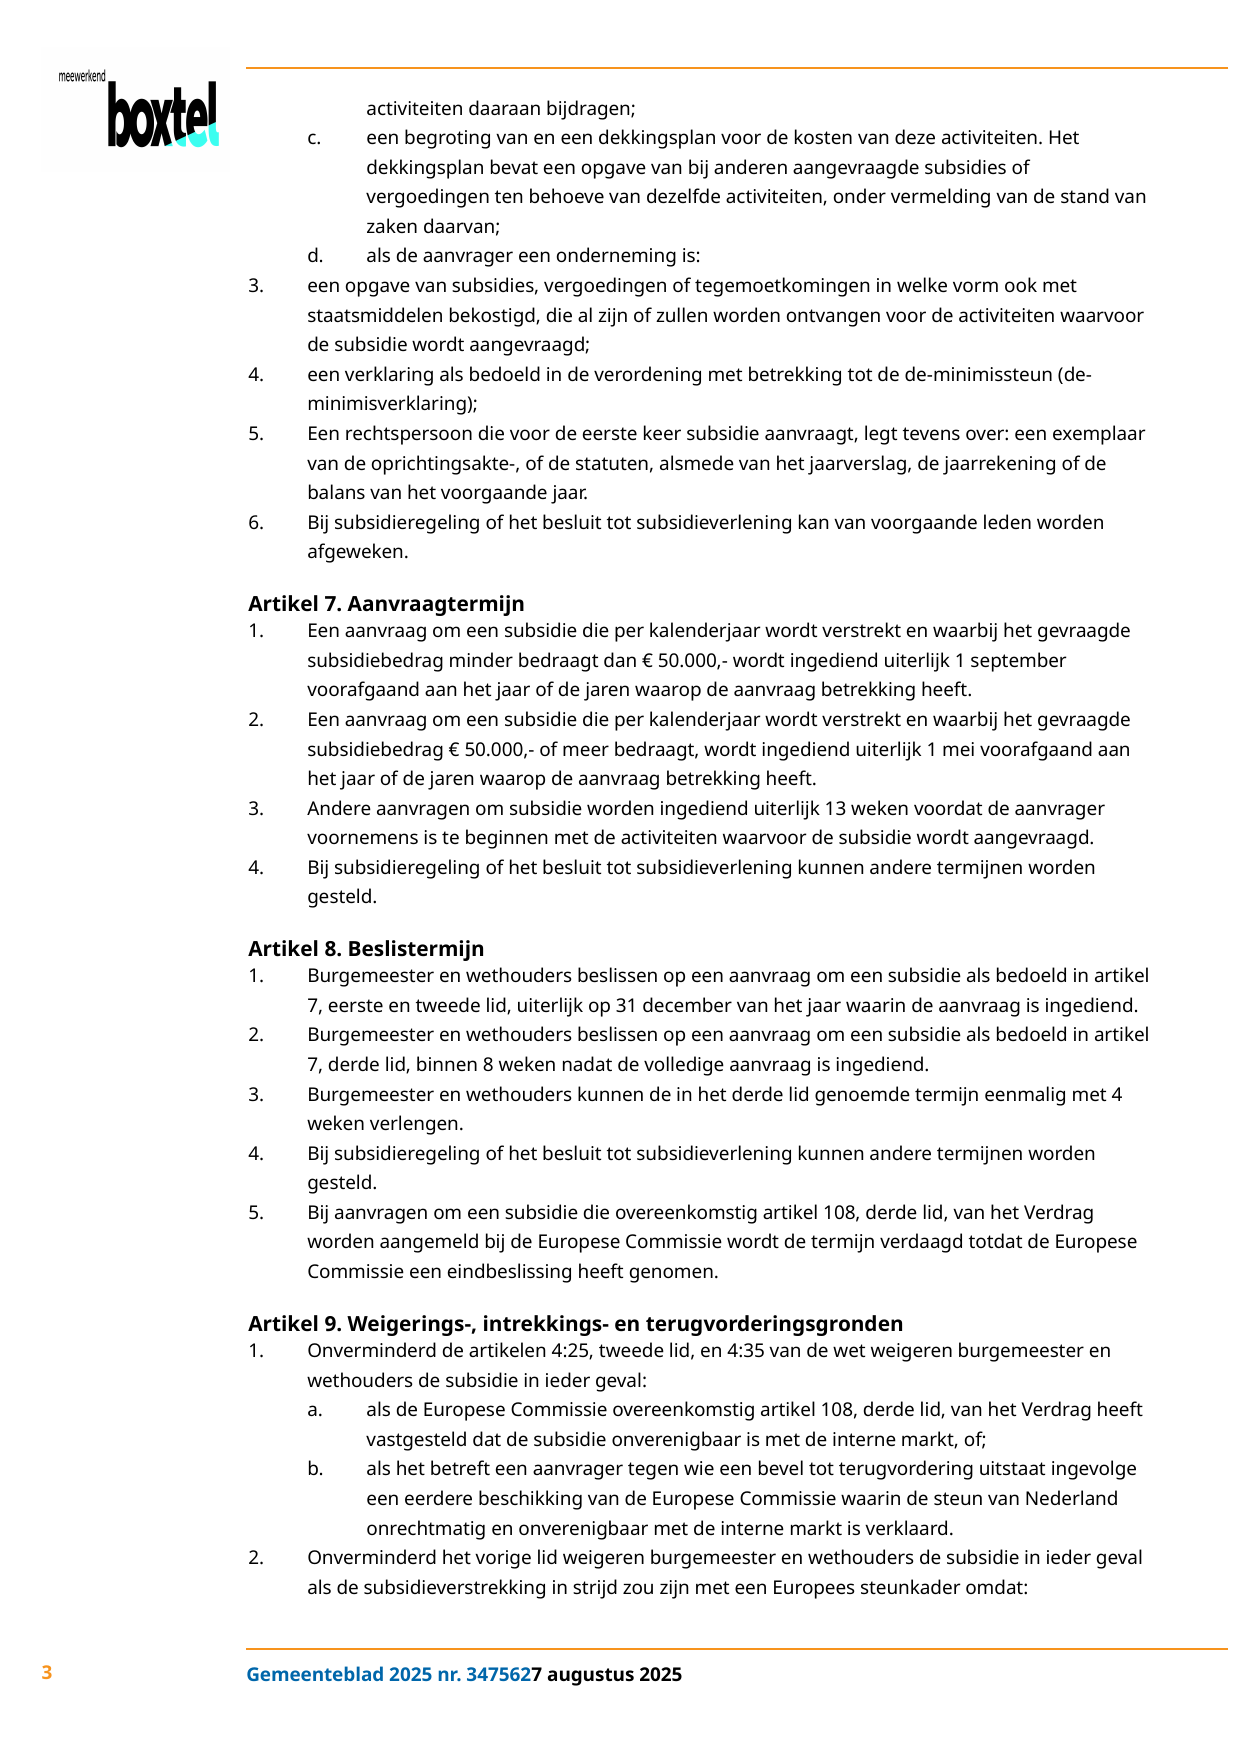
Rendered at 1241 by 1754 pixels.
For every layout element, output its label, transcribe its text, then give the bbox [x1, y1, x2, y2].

text Artikel 9. Weigerings-, intrekkings- en terugvorderingsgronden [248, 1309, 1152, 1337]
list Bij subsidieregeling of het besluit tot subsidieverlening kan van voorgaande leden worden afgeweken. [248, 509, 1152, 564]
text Artikel 8. Beslistermijn [248, 934, 1152, 962]
list Een rechtspersoon die voor de eerste keer subsidie aanvraagt, legt tevens over: een exemplaar van de oprichtingsakte-, of de statuten, alsmede van het jaarverslag, de jaarrekening of de balans van het voorgaande jaar. [248, 420, 1152, 505]
list als de aanvrager een onderneming is: [307, 243, 1152, 268]
list als de Europese Commissie overeenkomstig artikel 108, derde lid, van het Verdrag heeft vastgesteld dat de subsidie onverenigbaar is met de interne markt, of; [307, 1396, 1152, 1452]
list een verklaring als bedoeld in de verordening met betrekking tot de de-minimissteun (de-minimisverklaring); [248, 361, 1152, 416]
list als het betreft een aanvrager tegen wie een bevel tot terugvordering uitstaat ingevolge een eerdere beschikking van de Europese Commissie waarin de steun van Nederland onrechtmatig en onverenigbaar met de interne markt is verklaard. [307, 1456, 1152, 1540]
list activiteiten daaraan bijdragen; [307, 95, 1152, 121]
list Een aanvraag om een subsidie die per kalenderjaar wordt verstrekt en waarbij het gevraagde subsidiebedrag € 50.000,- of meer bedraagt, wordt ingediend uiterlijk 1 mei voorafgaand aan het jaar of de jaren waarop de aanvraag betrekking heeft. [248, 706, 1152, 791]
list Een aanvraag om een subsidie die per kalenderjaar wordt verstrekt en waarbij het gevraagde subsidiebedrag minder bedraagt dan € 50.000,- wordt ingediend uiterlijk 1 september voorafgaand aan het jaar of de jaren waarop de aanvraag betrekking heeft. [248, 617, 1152, 702]
list Bij aanvragen om een subsidie die overeenkomstig artikel 108, derde lid, van het Verdrag worden aangemeld bij de Europese Commissie wordt de termijn verdaagd totdat de Europese Commissie een eindbeslissing heeft genomen. [248, 1199, 1152, 1284]
picture [41, 47, 231, 172]
list Burgemeester en wethouders kunnen de in het derde lid genoemde termijn eenmalig met 4 weken verlengen. [248, 1081, 1152, 1136]
list Andere aanvragen om subsidie worden ingediend uiterlijk 13 weken voordat de aanvrager voornemens is te beginnen met de activiteiten waarvoor de subsidie wordt aangevraagd. [248, 795, 1152, 850]
list Burgemeester en wethouders beslissen op een aanvraag om een subsidie als bedoeld in artikel 7, derde lid, binnen 8 weken nadat de volledige aanvraag is ingediend. [248, 1022, 1152, 1077]
list Burgemeester en wethouders beslissen op een aanvraag om een subsidie als bedoeld in artikel 7, eerste en tweede lid, uiterlijk op 31 december van het jaar waarin de aanvraag is ingediend. [248, 962, 1152, 1018]
list Bij subsidieregeling of het besluit tot subsidieverlening kunnen andere termijnen worden gesteld. [248, 1140, 1152, 1195]
list Bij subsidieregeling of het besluit tot subsidieverlening kunnen andere termijnen worden gesteld. [248, 854, 1152, 909]
list Onverminderd het vorige lid weigeren burgemeester en wethouders de subsidie in ieder geval als de subsidieverstrekking in strijd zou zijn met een Europees steunkader omdat: [248, 1544, 1152, 1599]
list een opgave van subsidies, vergoedingen of tegemoetkomingen in welke vorm ook met staatsmiddelen bekostigd, die al zijn of zullen worden ontvangen voor de activiteiten waarvoor de subsidie wordt aangevraagd; [248, 272, 1152, 357]
text Artikel 7. Aanvraagtermijn [248, 589, 1152, 617]
list een begroting van en een dekkingsplan voor de kosten van deze activiteiten. Het dekkingsplan bevat een opgave van bij anderen aangevraagde subsidies of vergoedingen ten behoeve van dezelfde activiteiten, onder vermelding van de stand van zaken daarvan; [307, 124, 1152, 239]
list Onverminderd de artikelen 4:25, tweede lid, en 4:35 van de wet weigeren burgemeester en wethouders de subsidie in ieder geval: [248, 1337, 1152, 1392]
